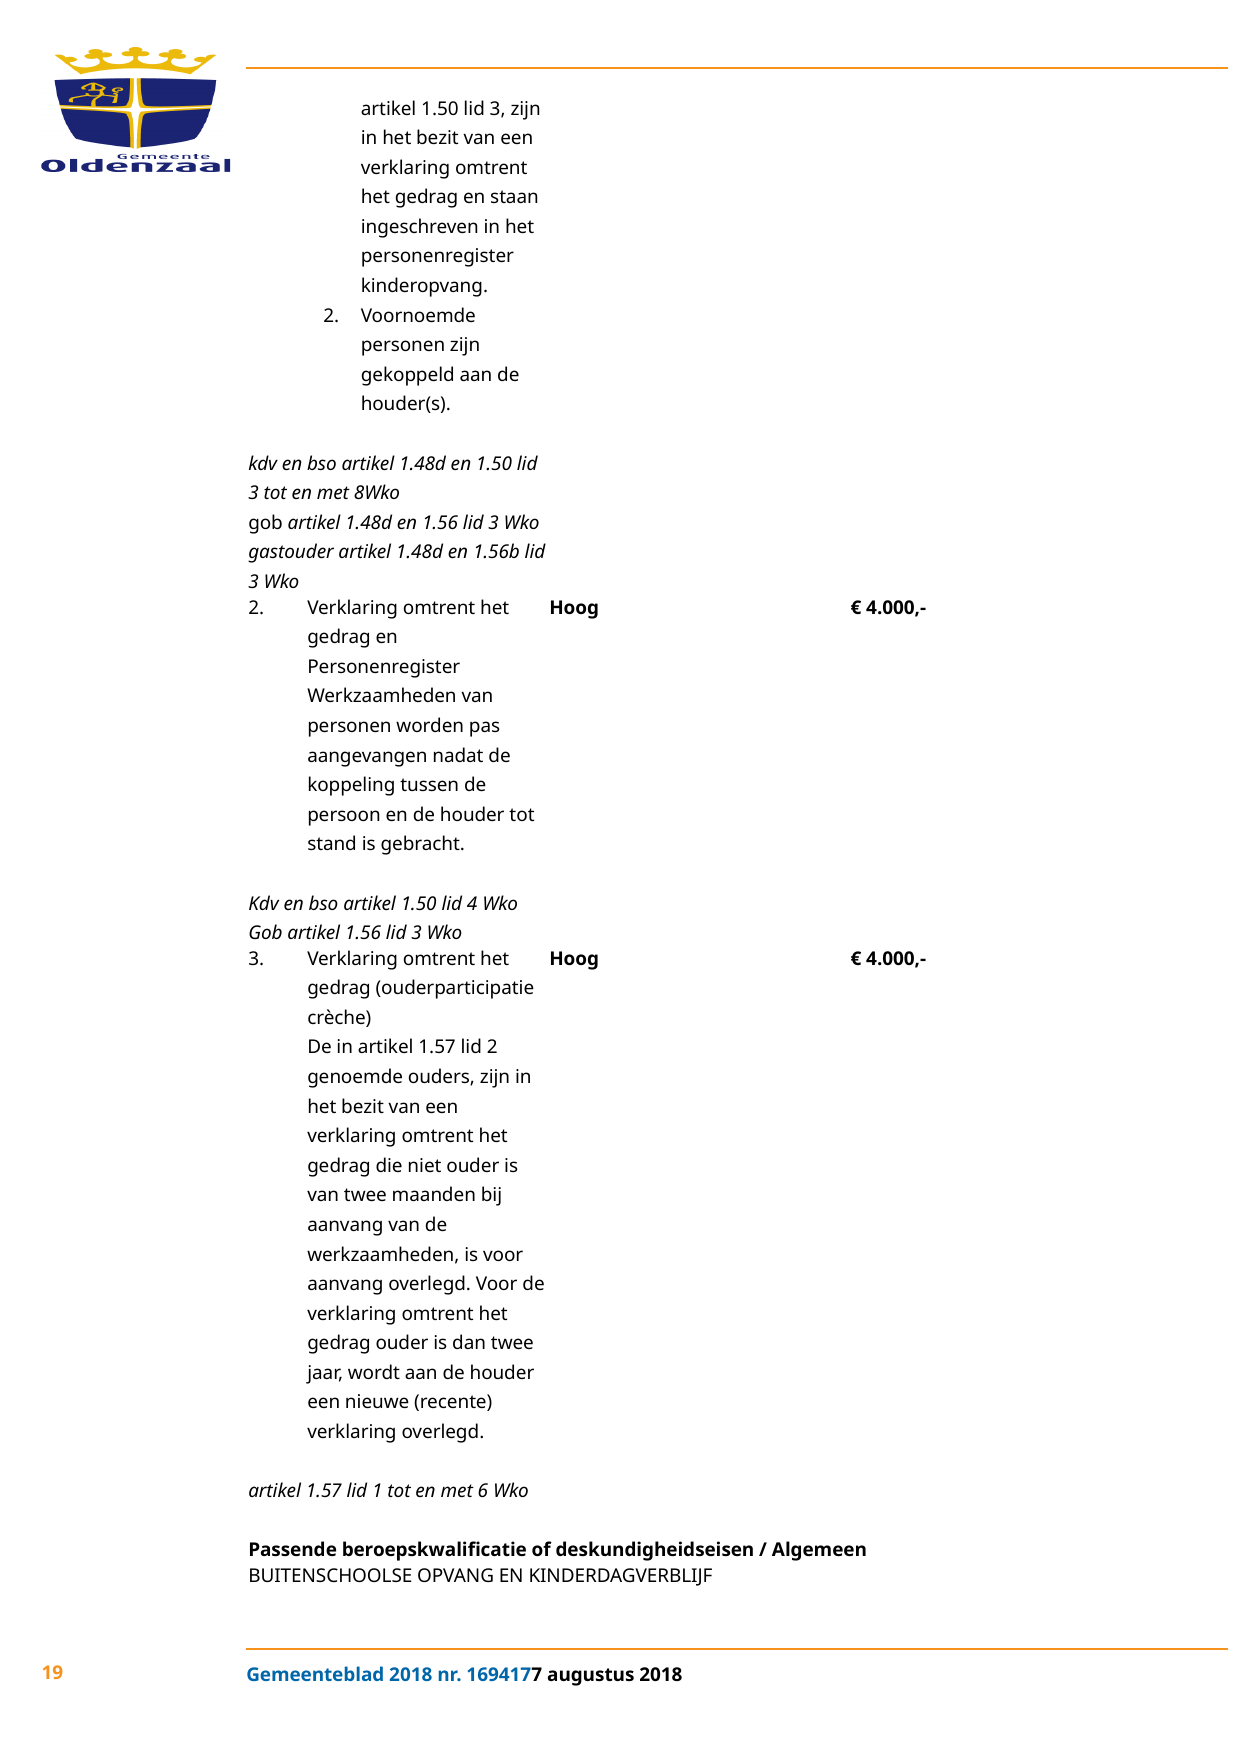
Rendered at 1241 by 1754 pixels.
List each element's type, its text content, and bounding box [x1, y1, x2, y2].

table_cell [549, 95, 850, 594]
table_cell € 4.000,- [850, 945, 1152, 1503]
table_header Passende beroepskwalificatie of deskundigheidseisen / Algemeen [248, 1536, 1152, 1562]
table_cell [850, 95, 1152, 594]
table_cell Hoog [549, 945, 850, 1503]
table_cell BUITENSCHOOLSE OPVANG EN KINDERDAGVERBLIJF [248, 1562, 1152, 1588]
table_cell Verklaring omtrent het gedrag (ouderparticipatie crèche) De in artikel 1.57 lid 2 genoemde ouders, zijn in het bezit van een verklaring omtrent het gedrag die niet ouder is van twee maanden bij aanvang van de werkzaamheden, is voor aanvang overlegd. Voor de verklaring omtrent het gedrag ouder is dan twee jaar, wordt aan de houder een nieuwe (recente) verklaring overlegd. artikel 1.57 lid 1 tot en met 6 Wko [248, 945, 549, 1503]
table_cell € 4.000,- [850, 594, 1152, 945]
table_cell Hoog [549, 594, 850, 945]
table_cell Verklaring omtrent het gedrag en Personenregister Werkzaamheden van personen worden pas aangevangen nadat de koppeling tussen de persoon en de houder tot stand is gebracht. Kdv en bso artikel 1.50 lid 4 Wko Gob artikel 1.56 lid 3 Wko [248, 594, 549, 945]
picture [41, 47, 231, 172]
table_cell artikel 1.50 lid 3, zijn in het bezit van een verklaring omtrent het gedrag en staan ingeschreven in het personenregister kinderopvang. Voornoemde personen zijn gekoppeld aan de houder(s). kdv en bso artikel 1.48d en 1.50 lid 3 tot en met 8Wko gob artikel 1.48d en 1.56 lid 3 Wko gastouder artikel 1.48d en 1.56b lid 3 Wko [248, 95, 549, 594]
